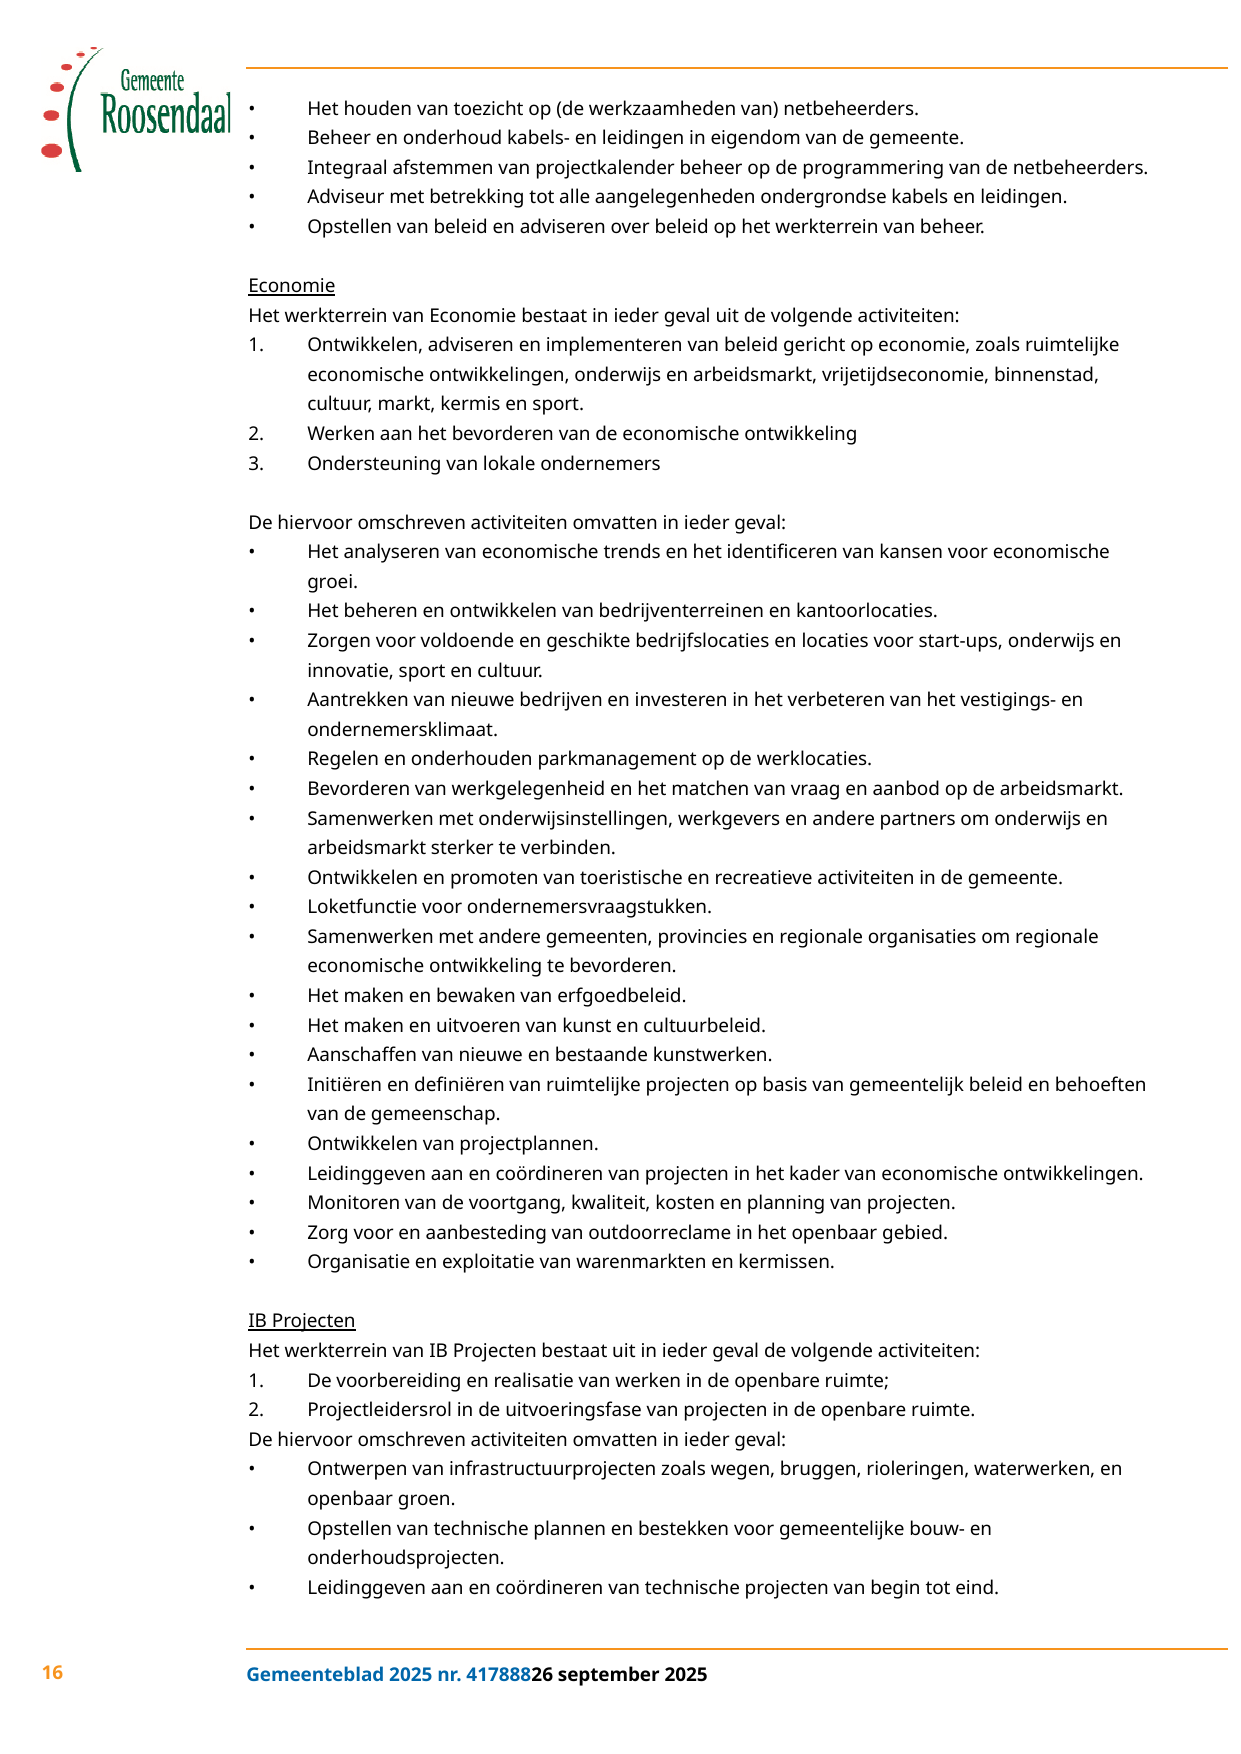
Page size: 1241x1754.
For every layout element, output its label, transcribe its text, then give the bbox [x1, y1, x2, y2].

text IB Projecten [248, 1308, 1152, 1333]
list Opstellen van technische plannen en bestekken voor gemeentelijke bouw- en onderhoudsprojecten. [248, 1515, 1152, 1570]
list Ontwerpen van infrastructuurprojecten zoals wegen, bruggen, rioleringen, waterwerken, en openbaar groen. [248, 1456, 1152, 1511]
list Ontwikkelen van projectplannen. [248, 1130, 1152, 1156]
text Het werkterrein van Economie bestaat in ieder geval uit de volgende activiteiten: [248, 302, 1152, 328]
list Het maken en bewaken van erfgoedbeleid. [248, 982, 1152, 1008]
list Ondersteuning van lokale ondernemers [248, 450, 1152, 476]
list Aantrekken van nieuwe bedrijven en investeren in het verbeteren van het vestigings- en ondernemersklimaat. [248, 686, 1152, 742]
list Ontwikkelen, adviseren en implementeren van beleid gericht op economie, zoals ruimtelijke economische ontwikkelingen, onderwijs en arbeidsmarkt, vrijetijdseconomie, binnenstad, cultuur, markt, kermis en sport. [248, 331, 1152, 416]
list Het beheren en ontwikkelen van bedrijventerreinen en kantoorlocaties. [248, 598, 1152, 623]
list Werken aan het bevorderen van de economische ontwikkeling [248, 420, 1152, 446]
text De hiervoor omschreven activiteiten omvatten in ieder geval: [248, 509, 1152, 535]
list Ontwikkelen en promoten van toeristische en recreatieve activiteiten in de gemeente. [248, 864, 1152, 890]
list Monitoren van de voortgang, kwaliteit, kosten en planning van projecten. [248, 1189, 1152, 1215]
text De hiervoor omschreven activiteiten omvatten in ieder geval: [248, 1426, 1152, 1452]
list Het houden van toezicht op (de werkzaamheden van) netbeheerders. [248, 95, 1152, 121]
text Economie [248, 272, 1152, 298]
list Beheer en onderhoud kabels- en leidingen in eigendom van de gemeente. [248, 124, 1152, 150]
list Regelen en onderhouden parkmanagement op de werklocaties. [248, 746, 1152, 771]
list Leidinggeven aan en coördineren van projecten in het kader van economische ontwikkelingen. [248, 1160, 1152, 1186]
list Het analyseren van economische trends en het identificeren van kansen voor economische groei. [248, 538, 1152, 594]
list Projectleidersrol in de uitvoeringsfase van projecten in de openbare ruimte. [248, 1396, 1152, 1422]
list Integraal afstemmen van projectkalender beheer op de programmering van de netbeheerders. [248, 154, 1152, 180]
text Het werkterrein van IB Projecten bestaat uit in ieder geval de volgende activiteiten: [248, 1337, 1152, 1363]
list Bevorderen van werkgelegenheid en het matchen van vraag en aanbod op de arbeidsmarkt. [248, 775, 1152, 801]
list Zorgen voor voldoende en geschikte bedrijfslocaties en locaties voor start-ups, onderwijs en innovatie, sport en cultuur. [248, 627, 1152, 683]
list Zorg voor en aanbesteding van outdoorreclame in het openbaar gebied. [248, 1219, 1152, 1245]
list De voorbereiding en realisatie van werken in de openbare ruimte; [248, 1367, 1152, 1393]
list Het maken en uitvoeren van kunst en cultuurbeleid. [248, 1012, 1152, 1038]
list Initiëren en definiëren van ruimtelijke projecten op basis van gemeentelijk beleid en behoeften van de gemeenschap. [248, 1071, 1152, 1126]
list Loketfunctie voor ondernemersvraagstukken. [248, 893, 1152, 919]
list Aanschaffen van nieuwe en bestaande kunstwerken. [248, 1041, 1152, 1067]
list Adviseur met betrekking tot alle aangelegenheden ondergrondse kabels en leidingen. [248, 183, 1152, 209]
list Samenwerken met onderwijsinstellingen, werkgevers en andere partners om onderwijs en arbeidsmarkt sterker te verbinden. [248, 805, 1152, 860]
picture [41, 47, 231, 172]
list Leidinggeven aan en coördineren van technische projecten van begin tot eind. [248, 1574, 1152, 1600]
list Samenwerken met andere gemeenten, provincies en regionale organisaties om regionale economische ontwikkeling te bevorderen. [248, 923, 1152, 978]
list Opstellen van beleid en adviseren over beleid op het werkterrein van beheer. [248, 213, 1152, 239]
list Organisatie en exploitatie van warenmarkten en kermissen. [248, 1248, 1152, 1274]
